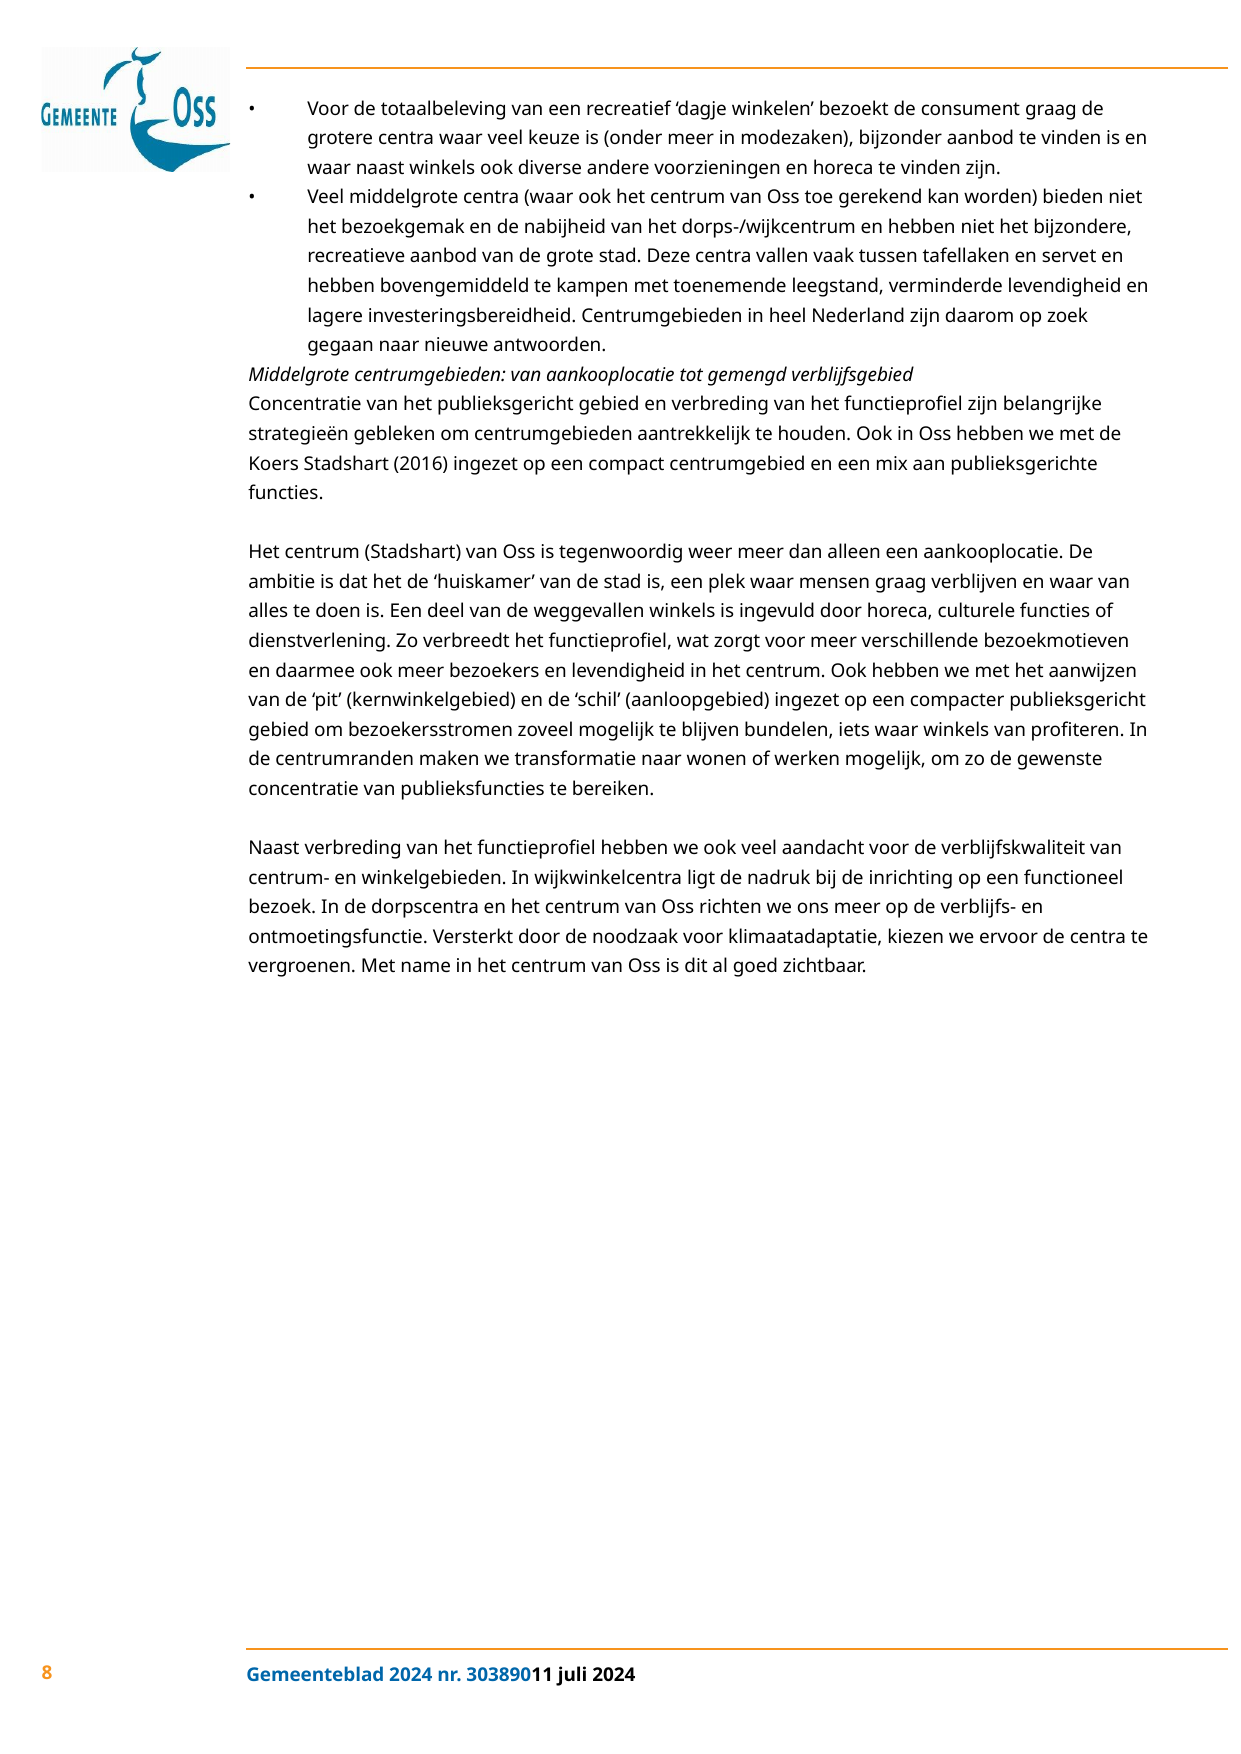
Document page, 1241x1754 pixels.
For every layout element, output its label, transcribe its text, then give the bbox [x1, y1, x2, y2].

text Het centrum (Stadshart) van Oss is tegenwoordig weer meer dan alleen een aankooplocatie. De ambitie is dat het de ‘huiskamer’ van de stad is, een plek waar mensen graag verblijven en waar van alles te doen is. Een deel van de weggevallen winkels is ingevuld door horeca, culturele functies of dienstverlening. Zo verbreedt het functieprofiel, wat zorgt voor meer verschillende bezoekmotieven en daarmee ook meer bezoekers en levendigheid in het centrum. Ook hebben we met het aanwijzen van de ‘pit’ (kernwinkelgebied) en de ‘schil’ (aanloopgebied) ingezet op een compacter publieksgericht gebied om bezoekersstromen zoveel mogelijk te blijven bundelen, iets waar winkels van profiteren. In de centrumranden maken we transformatie naar wonen of werken mogelijk, om zo de gewenste concentratie van publieksfuncties te bereiken. [248, 538, 1152, 801]
list Veel middelgrote centra (waar ook het centrum van Oss toe gerekend kan worden) bieden niet het bezoekgemak en de nabijheid van het dorps-/wijkcentrum en hebben niet het bijzondere, recreatieve aanbod van de grote stad. Deze centra vallen vaak tussen tafellaken en servet en hebben bovengemiddeld te kampen met toenemende leegstand, verminderde levendigheid en lagere investeringsbereidheid. Centrumgebieden in heel Nederland zijn daarom op zoek gegaan naar nieuwe antwoorden. [248, 183, 1152, 357]
picture [41, 47, 231, 172]
text Middelgrote centrumgebieden: van aankooplocatie tot gemengd verblijfsgebied [248, 361, 1152, 387]
list Voor de totaalbeleving van een recreatief ‘dagje winkelen’ bezoekt de consument graag de grotere centra waar veel keuze is (onder meer in modezaken), bijzonder aanbod te vinden is en waar naast winkels ook diverse andere voorzieningen en horeca te vinden zijn. [248, 95, 1152, 180]
text Naast verbreding van het functieprofiel hebben we ook veel aandacht voor de verblijfskwaliteit van centrum- en winkelgebieden. In wijkwinkelcentra ligt de nadruk bij de inrichting op een functioneel bezoek. In de dorpscentra en het centrum van Oss richten we ons meer op de verblijfs- en ontmoetingsfunctie. Versterkt door de noodzaak voor klimaatadaptatie, kiezen we ervoor de centra te vergroenen. Met name in het centrum van Oss is dit al goed zichtbaar. [248, 834, 1152, 978]
text Concentratie van het publieksgericht gebied en verbreding van het functieprofiel zijn belangrijke strategieën gebleken om centrumgebieden aantrekkelijk te houden. Ook in Oss hebben we met de Koers Stadshart (2016) ingezet op een compact centrumgebied en een mix aan publieksgerichte functies. [248, 391, 1152, 505]
